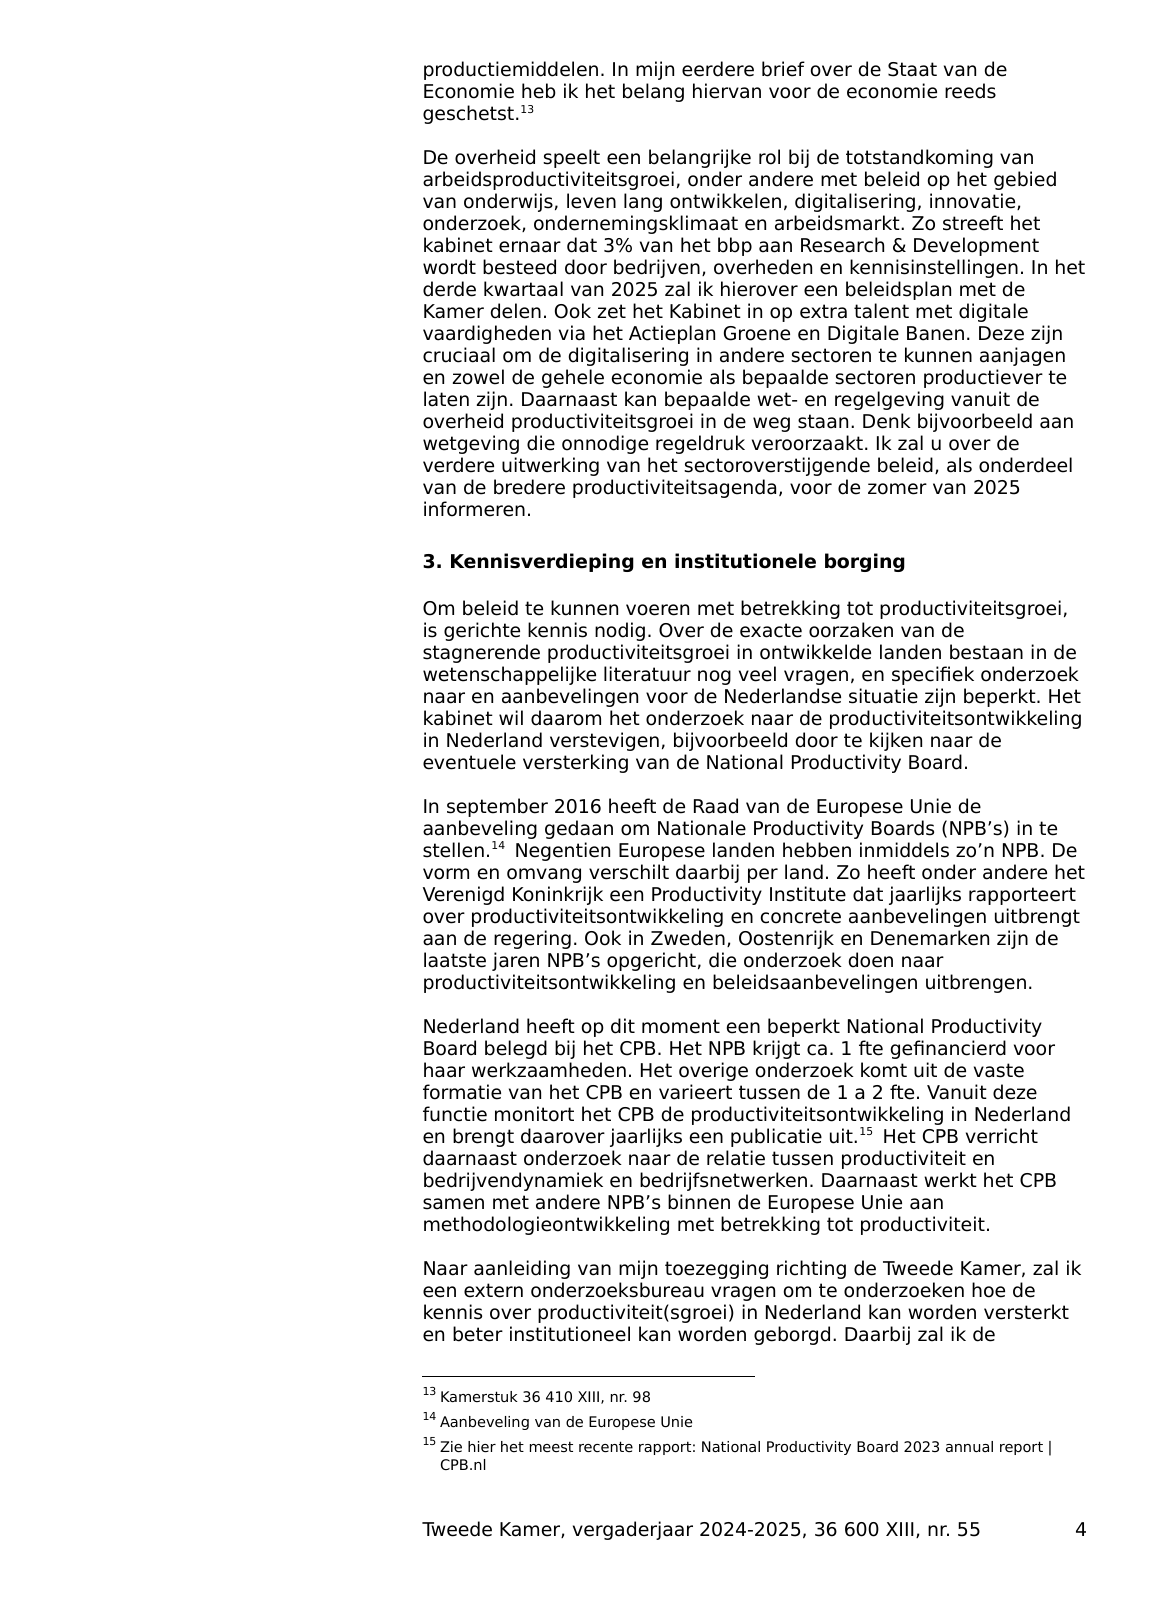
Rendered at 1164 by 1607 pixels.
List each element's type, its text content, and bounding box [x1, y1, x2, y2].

text productiemiddelen. In mijn eerdere brief over de Staat van de Economie heb ik het belang hiervan voor de economie reeds geschetst. [422, 59, 1087, 125]
text Om beleid te kunnen voeren met betrekking tot productiviteitsgroei, is gerichte kennis nodig. Over de exacte oorzaken van de stagnerende productiviteitsgroei in ontwikkelde landen bestaan in de wetenschappelijke literatuur nog veel vragen, en specifiek onderzoek naar en aanbevelingen voor de Nederlandse situatie zijn beperkt. Het kabinet wil daarom het onderzoek naar de productiviteitsontwikkeling in Nederland verstevigen, bijvoorbeeld door te kijken naar de eventuele versterking van de National Productivity Board. [422, 598, 1087, 774]
text In september 2016 heeft de Raad van de Europese Unie de aanbeveling gedaan om Nationale Productivity Boards (NPB’s) in te stellen. Negentien Europese landen hebben inmiddels zo’n NPB. De vorm en omvang verschilt daarbij per land. Zo heeft onder andere het Verenigd Koninkrijk een Productivity Institute dat jaarlijks rapporteert over productiviteitsontwikkeling en concrete aanbevelingen uitbrengt aan de regering. Ook in Zweden, Oostenrijk en Denemarken zijn de laatste jaren NPB’s opgericht, die onderzoek doen naar productiviteitsontwikkeling en beleidsaanbevelingen uitbrengen. [422, 796, 1087, 994]
text De overheid speelt een belangrijke rol bij de totstandkoming van arbeidsproductiviteitsgroei, onder andere met beleid op het gebied van onderwijs, leven lang ontwikkelen, digitalisering, innovatie, onderzoek, ondernemingsklimaat en arbeidsmarkt. Zo streeft het kabinet ernaar dat 3% van het bbp aan Research & Development wordt besteed door bedrijven, overheden en kennisinstellingen. In het derde kwartaal van 2025 zal ik hierover een beleidsplan met de Kamer delen. Ook zet het Kabinet in op extra talent met digitale vaardigheden via het Actieplan Groene en Digitale Banen. Deze zijn cruciaal om de digitalisering in andere sectoren te kunnen aanjagen en zowel de gehele economie als bepaalde sectoren productiever te laten zijn. Daarnaast kan bepaalde wet- en regelgeving vanuit de overheid productiviteitsgroei in de weg staan. Denk bijvoorbeeld aan wetgeving die onnodige regeldruk veroorzaakt. Ik zal u over de verdere uitwerking van het sectoroverstijgende beleid, als onderdeel van de bredere productiviteitsagenda, voor de zomer van 2025 informeren. [422, 147, 1087, 521]
text Zie hier het meest recente rapport: National Productivity Board 2023 annual report | CPB.nl [422, 1435, 1087, 1474]
subtitle 3. Kennisverdieping en institutionele borging [422, 551, 1087, 573]
text Naar aanleiding van mijn toezegging richting de Tweede Kamer, zal ik een extern onderzoeksbureau vragen om te onderzoeken hoe de kennis over productiviteit(sgroei) in Nederland kan worden versterkt en beter institutioneel kan worden geborgd. Daarbij zal ik de [422, 1258, 1087, 1346]
text Kamerstuk 36 410 XIII, nr. 98 [422, 1385, 1087, 1407]
text Nederland heeft op dit moment een beperkt National Productivity Board belegd bij het CPB. Het NPB krijgt ca. 1 fte gefinancierd voor haar werkzaamheden. Het overige onderzoek komt uit de vaste formatie van het CPB en varieert tussen de 1 a 2 fte. Vanuit deze functie monitort het CPB de productiviteitsontwikkeling in Nederland en brengt daarover jaarlijks een publicatie uit. Het CPB verricht daarnaast onderzoek naar de relatie tussen productiviteit en bedrijvendynamiek en bedrijfsnetwerken. Daarnaast werkt het CPB samen met andere NPB’s binnen de Europese Unie aan methodologieontwikkeling met betrekking tot productiviteit. [422, 1016, 1087, 1236]
text Aanbeveling van de Europese Unie [422, 1410, 1087, 1432]
